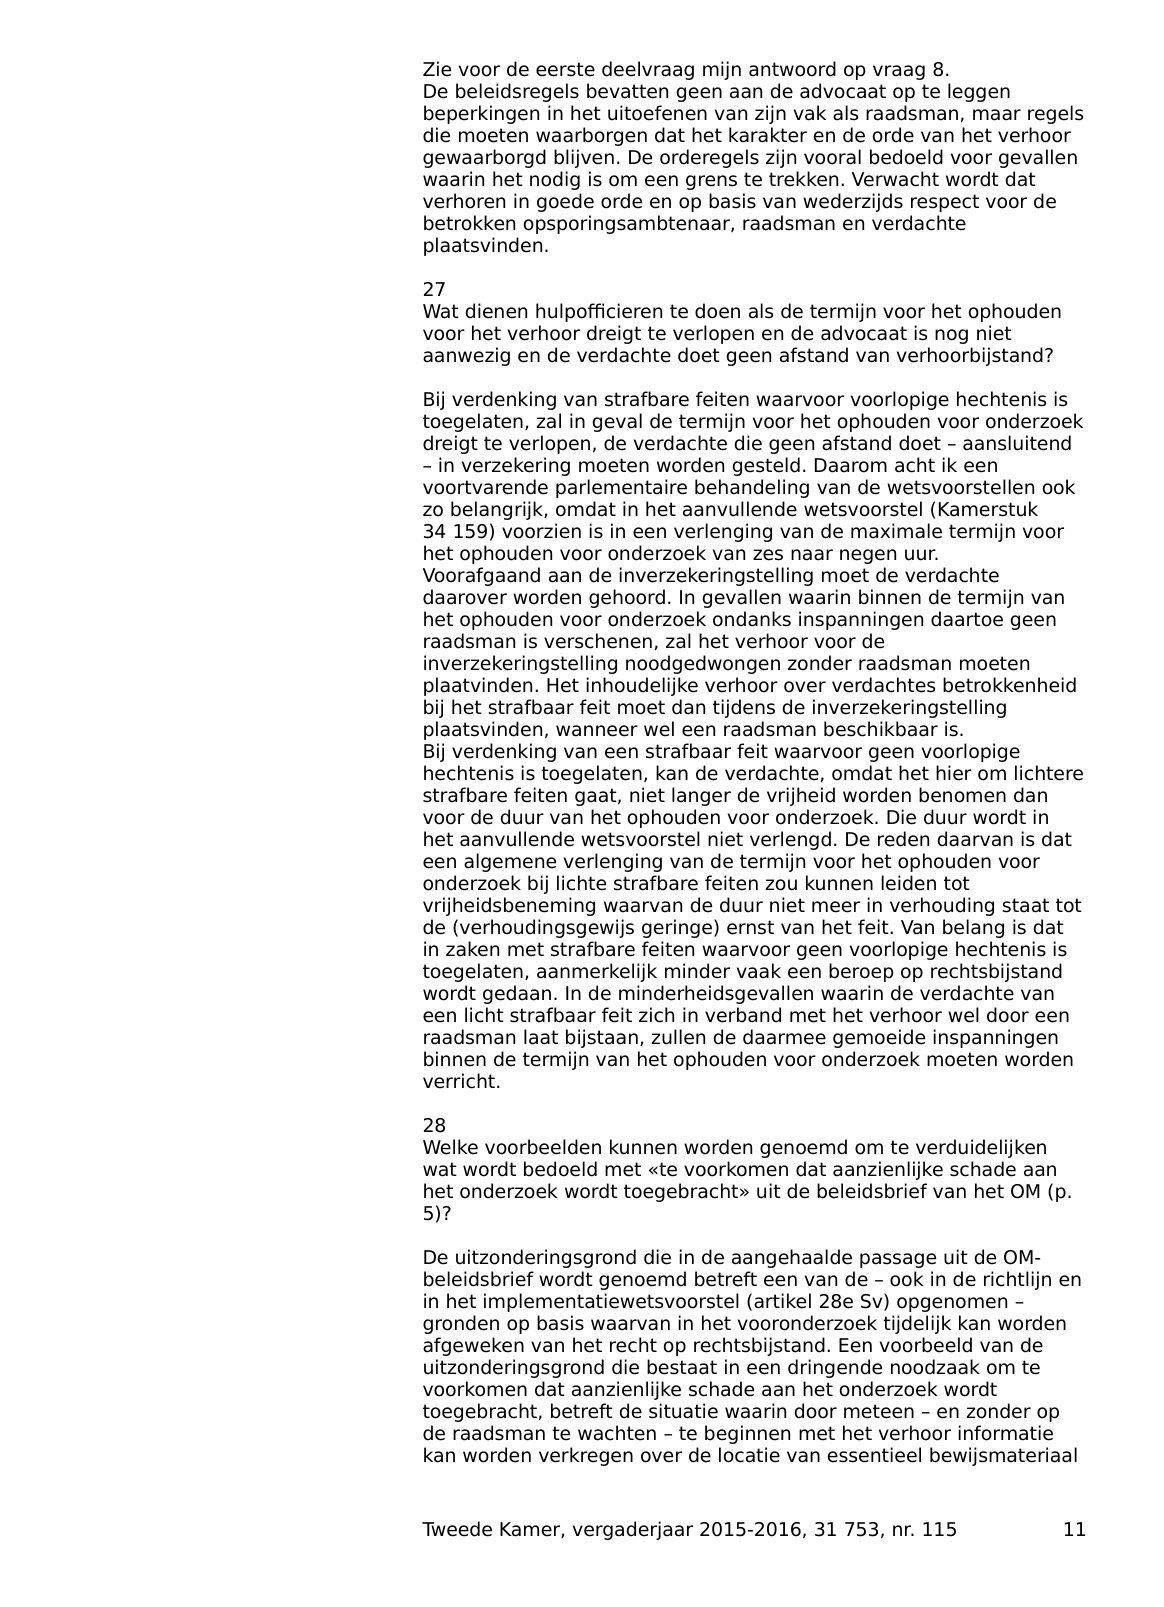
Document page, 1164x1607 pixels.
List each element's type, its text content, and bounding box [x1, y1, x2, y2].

text De beleidsregels bevatten geen aan de advocaat op te leggen beperkingen in het uitoefenen van zijn vak als raadsman, maar regels die moeten waarborgen dat het karakter en de orde van het verhoor gewaarborgd blijven. De orderegels zijn vooral bedoeld voor gevallen waarin het nodig is om een grens te trekken. Verwacht wordt dat verhoren in goede orde en op basis van wederzijds respect voor de betrokken opsporingsambtenaar, raadsman en verdachte plaatsvinden. [422, 81, 1087, 257]
text Wat dienen hulpofficieren te doen als de termijn voor het ophouden voor het verhoor dreigt te verlopen en de advocaat is nog niet aanwezig en de verdachte doet geen afstand van verhoorbijstand? [422, 301, 1087, 367]
text Welke voorbeelden kunnen worden genoemd om te verduidelijken wat wordt bedoeld met «te voorkomen dat aanzienlijke schade aan het onderzoek wordt toegebracht» uit de beleidsbrief van het OM (p. 5)? [422, 1137, 1087, 1224]
text De uitzonderingsgrond die in de aangehaalde passage uit de OM-beleidsbrief wordt genoemd betreft een van de – ook in de richtlijn en in het implementatiewetsvoorstel (artikel 28e Sv) opgenomen – gronden op basis waarvan in het vooronderzoek tijdelijk kan worden afgeweken van het recht op rechtsbijstand. Een voorbeeld van de uitzonderingsgrond die bestaat in een dringende noodzaak om te voorkomen dat aanzienlijke schade aan het onderzoek wordt toegebracht, betreft de situatie waarin door meteen – en zonder op de raadsman te wachten – te beginnen met het verhoor informatie kan worden verkregen over de locatie van essentieel bewijsmateriaal [422, 1247, 1087, 1467]
text Voorafgaand aan de inverzekeringstelling moet de verdachte daarover worden gehoord. In gevallen waarin binnen de termijn van het ophouden voor onderzoek ondanks inspanningen daartoe geen raadsman is verschenen, zal het verhoor voor de inverzekeringstelling noodgedwongen zonder raadsman moeten plaatvinden. Het inhoudelijke verhoor over verdachtes betrokkenheid bij het strafbaar feit moet dan tijdens de inverzekeringstelling plaatsvinden, wanneer wel een raadsman beschikbaar is. [422, 565, 1087, 741]
text 27 [422, 279, 1087, 301]
text Bij verdenking van een strafbaar feit waarvoor geen voorlopige hechtenis is toegelaten, kan de verdachte, omdat het hier om lichtere strafbare feiten gaat, niet langer de vrijheid worden benomen dan voor de duur van het ophouden voor onderzoek. Die duur wordt in het aanvullende wetsvoorstel niet verlengd. De reden daarvan is dat een algemene verlenging van de termijn voor het ophouden voor onderzoek bij lichte strafbare feiten zou kunnen leiden tot vrijheidsbeneming waarvan de duur niet meer in verhouding staat tot de (verhoudingsgewijs geringe) ernst van het feit. Van belang is dat in zaken met strafbare feiten waarvoor geen voorlopige hechtenis is toegelaten, aanmerkelijk minder vaak een beroep op rechtsbijstand wordt gedaan. In de minderheidsgevallen waarin de verdachte van een licht strafbaar feit zich in verband met het verhoor wel door een raadsman laat bijstaan, zullen de daarmee gemoeide inspanningen binnen de termijn van het ophouden voor onderzoek moeten worden verricht. [422, 741, 1087, 1092]
text 28 [422, 1115, 1087, 1137]
text Zie voor de eerste deelvraag mijn antwoord op vraag 8. [422, 59, 1087, 81]
text Bij verdenking van strafbare feiten waarvoor voorlopige hechtenis is toegelaten, zal in geval de termijn voor het ophouden voor onderzoek dreigt te verlopen, de verdachte die geen afstand doet – aansluitend – in verzekering moeten worden gesteld. Daarom acht ik een voortvarende parlementaire behandeling van de wetsvoorstellen ook zo belangrijk, omdat in het aanvullende wetsvoorstel (Kamerstuk 34 159) voorzien is in een verlenging van de maximale termijn voor het ophouden voor onderzoek van zes naar negen uur. [422, 389, 1087, 565]
